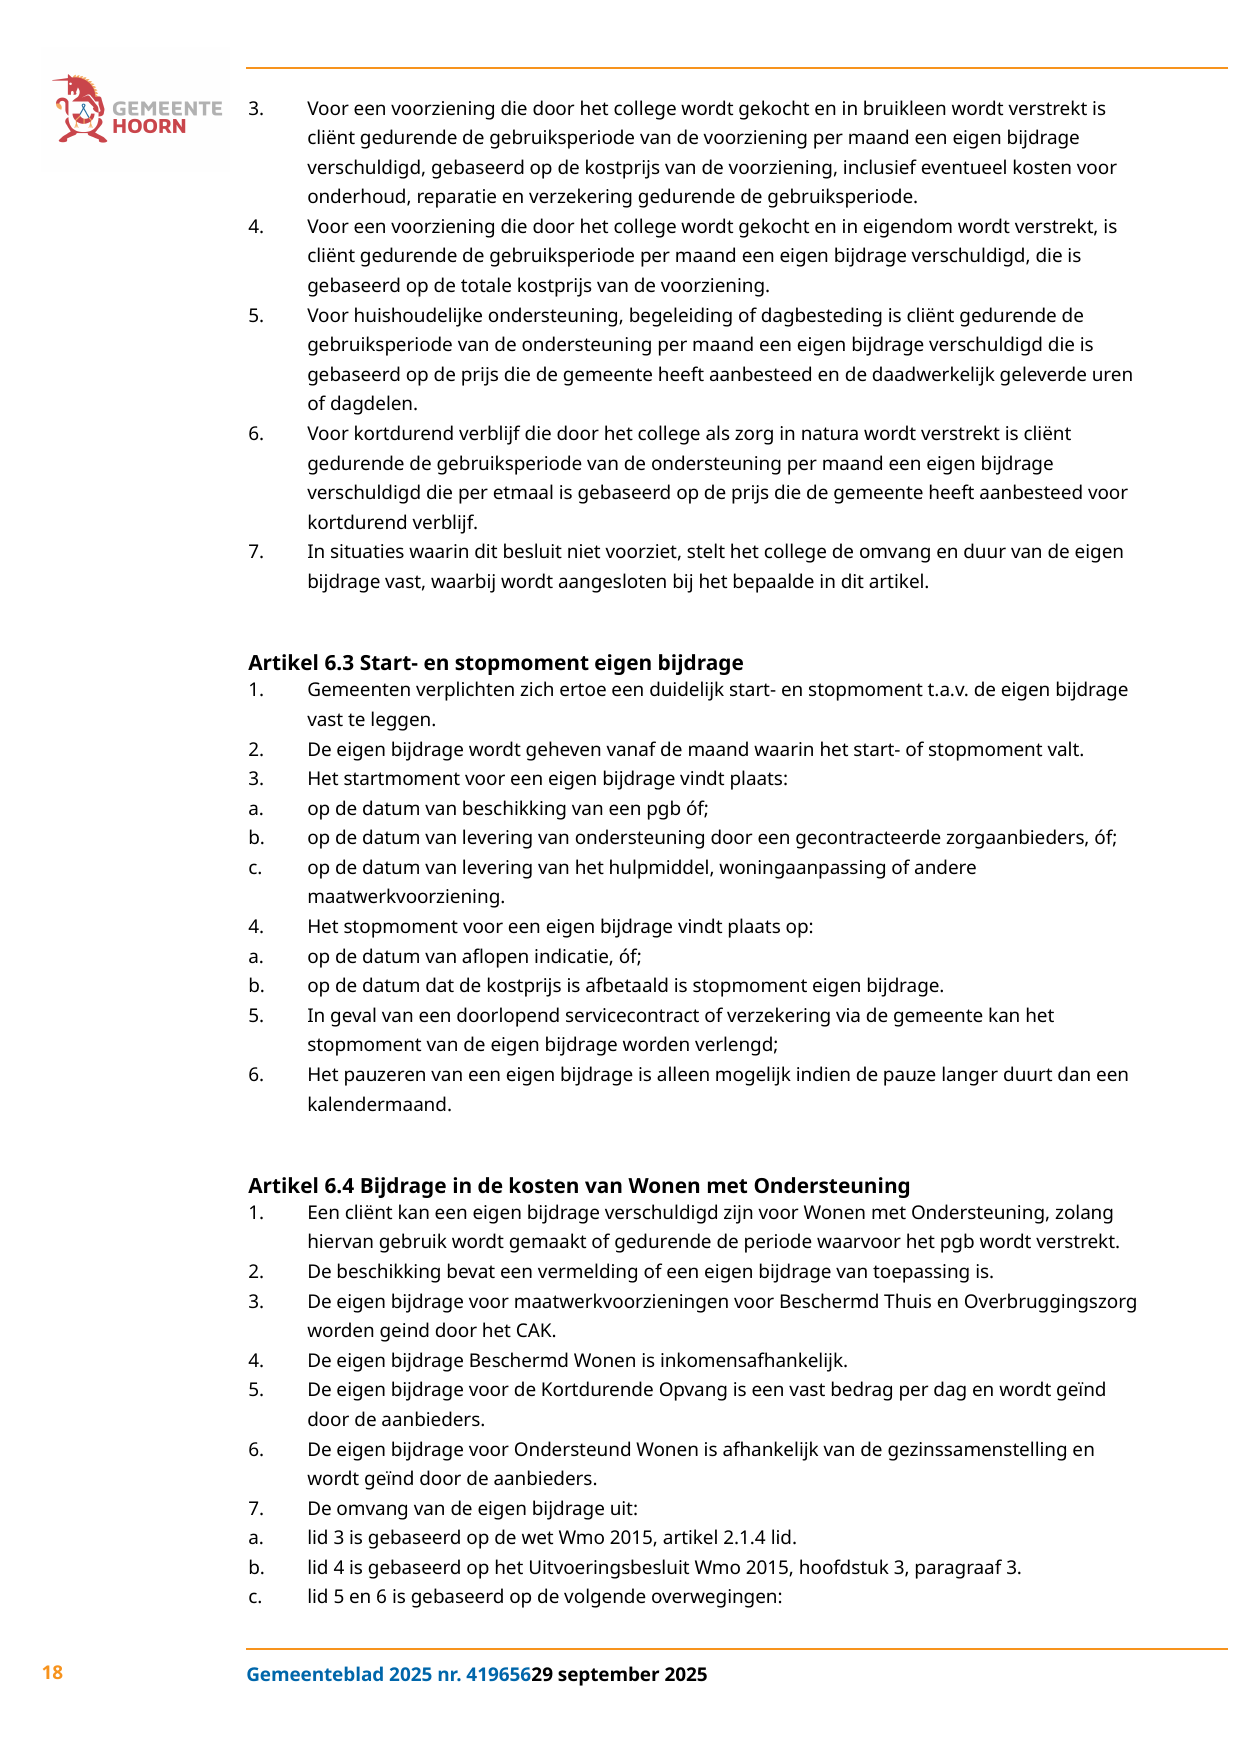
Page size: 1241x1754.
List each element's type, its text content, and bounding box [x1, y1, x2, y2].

list In geval van een doorlopend servicecontract of verzekering via de gemeente kan het stopmoment van de eigen bijdrage worden verlengd; [248, 1002, 1152, 1057]
list lid 4 is gebaseerd op het Uitvoeringsbesluit Wmo 2015, hoofdstuk 3, paragraaf 3. [248, 1554, 1152, 1580]
list lid 3 is gebaseerd op de wet Wmo 2015, artikel 2.1.4 lid. [248, 1524, 1152, 1550]
list Het startmoment voor een eigen bijdrage vindt plaats: [248, 765, 1152, 791]
list De eigen bijdrage voor de Kortdurende Opvang is een vast bedrag per dag en wordt geïnd door de aanbieders. [248, 1377, 1152, 1432]
list De beschikking bevat een vermelding of een eigen bijdrage van toepassing is. [248, 1258, 1152, 1284]
list Voor huishoudelijke ondersteuning, begeleiding of dagbesteding is cliënt gedurende de gebruiksperiode van de ondersteuning per maand een eigen bijdrage verschuldigd die is gebaseerd op de prijs die de gemeente heeft aanbesteed en de daadwerkelijk geleverde uren of dagdelen. [248, 302, 1152, 416]
list Voor kortdurend verblijf die door het college als zorg in natura wordt verstrekt is cliënt gedurende de gebruiksperiode van de ondersteuning per maand een eigen bijdrage verschuldigd die per etmaal is gebaseerd op de prijs die de gemeente heeft aanbesteed voor kortdurend verblijf. [248, 420, 1152, 535]
list op de datum van aflopen indicatie, óf; [248, 943, 1152, 968]
list Een cliënt kan een eigen bijdrage verschuldigd zijn voor Wonen met Ondersteuning, zolang hiervan gebruik wordt gemaakt of gedurende de periode waarvoor het pgb wordt verstrekt. [248, 1199, 1152, 1254]
list lid 5 en 6 is gebaseerd op de volgende overwegingen: [248, 1584, 1152, 1609]
list Voor een voorziening die door het college wordt gekocht en in bruikleen wordt verstrekt is cliënt gedurende de gebruiksperiode van de voorziening per maand een eigen bijdrage verschuldigd, gebaseerd op de kostprijs van de voorziening, inclusief eventueel kosten voor onderhoud, reparatie en verzekering gedurende de gebruiksperiode. [248, 95, 1152, 209]
list De eigen bijdrage voor maatwerkvoorzieningen voor Beschermd Thuis en Overbruggingszorg worden geind door het CAK. [248, 1288, 1152, 1343]
list Het stopmoment voor een eigen bijdrage vindt plaats op: [248, 913, 1152, 939]
list De eigen bijdrage voor Ondersteund Wonen is afhankelijk van de gezinssamenstelling en wordt geïnd door de aanbieders. [248, 1436, 1152, 1491]
text Artikel 6.3 Start- en stopmoment eigen bijdrage [248, 648, 1152, 677]
list Gemeenten verplichten zich ertoe een duidelijk start- en stopmoment t.a.v. de eigen bijdrage vast te leggen. [248, 677, 1152, 732]
list De eigen bijdrage wordt geheven vanaf de maand waarin het start- of stopmoment valt. [248, 736, 1152, 761]
list De eigen bijdrage Beschermd Wonen is inkomensafhankelijk. [248, 1347, 1152, 1373]
list op de datum van levering van het hulpmiddel, woningaanpassing of andere maatwerkvoorziening. [248, 854, 1152, 909]
list op de datum van beschikking van een pgb óf; [248, 795, 1152, 821]
picture [41, 47, 231, 172]
text Artikel 6.4 Bijdrage in de kosten van Wonen met Ondersteuning [248, 1171, 1152, 1199]
list Het pauzeren van een eigen bijdrage is alleen mogelijk indien de pauze langer duurt dan een kalendermaand. [248, 1061, 1152, 1116]
list op de datum van levering van ondersteuning door een gecontracteerde zorgaanbieders, óf; [248, 824, 1152, 850]
list op de datum dat de kostprijs is afbetaald is stopmoment eigen bijdrage. [248, 972, 1152, 998]
list In situaties waarin dit besluit niet voorziet, stelt het college de omvang en duur van de eigen bijdrage vast, waarbij wordt aangesloten bij het bepaalde in dit artikel. [248, 538, 1152, 594]
list Voor een voorziening die door het college wordt gekocht en in eigendom wordt verstrekt, is cliënt gedurende de gebruiksperiode per maand een eigen bijdrage verschuldigd, die is gebaseerd op de totale kostprijs van de voorziening. [248, 213, 1152, 298]
list De omvang van de eigen bijdrage uit: [248, 1495, 1152, 1521]
